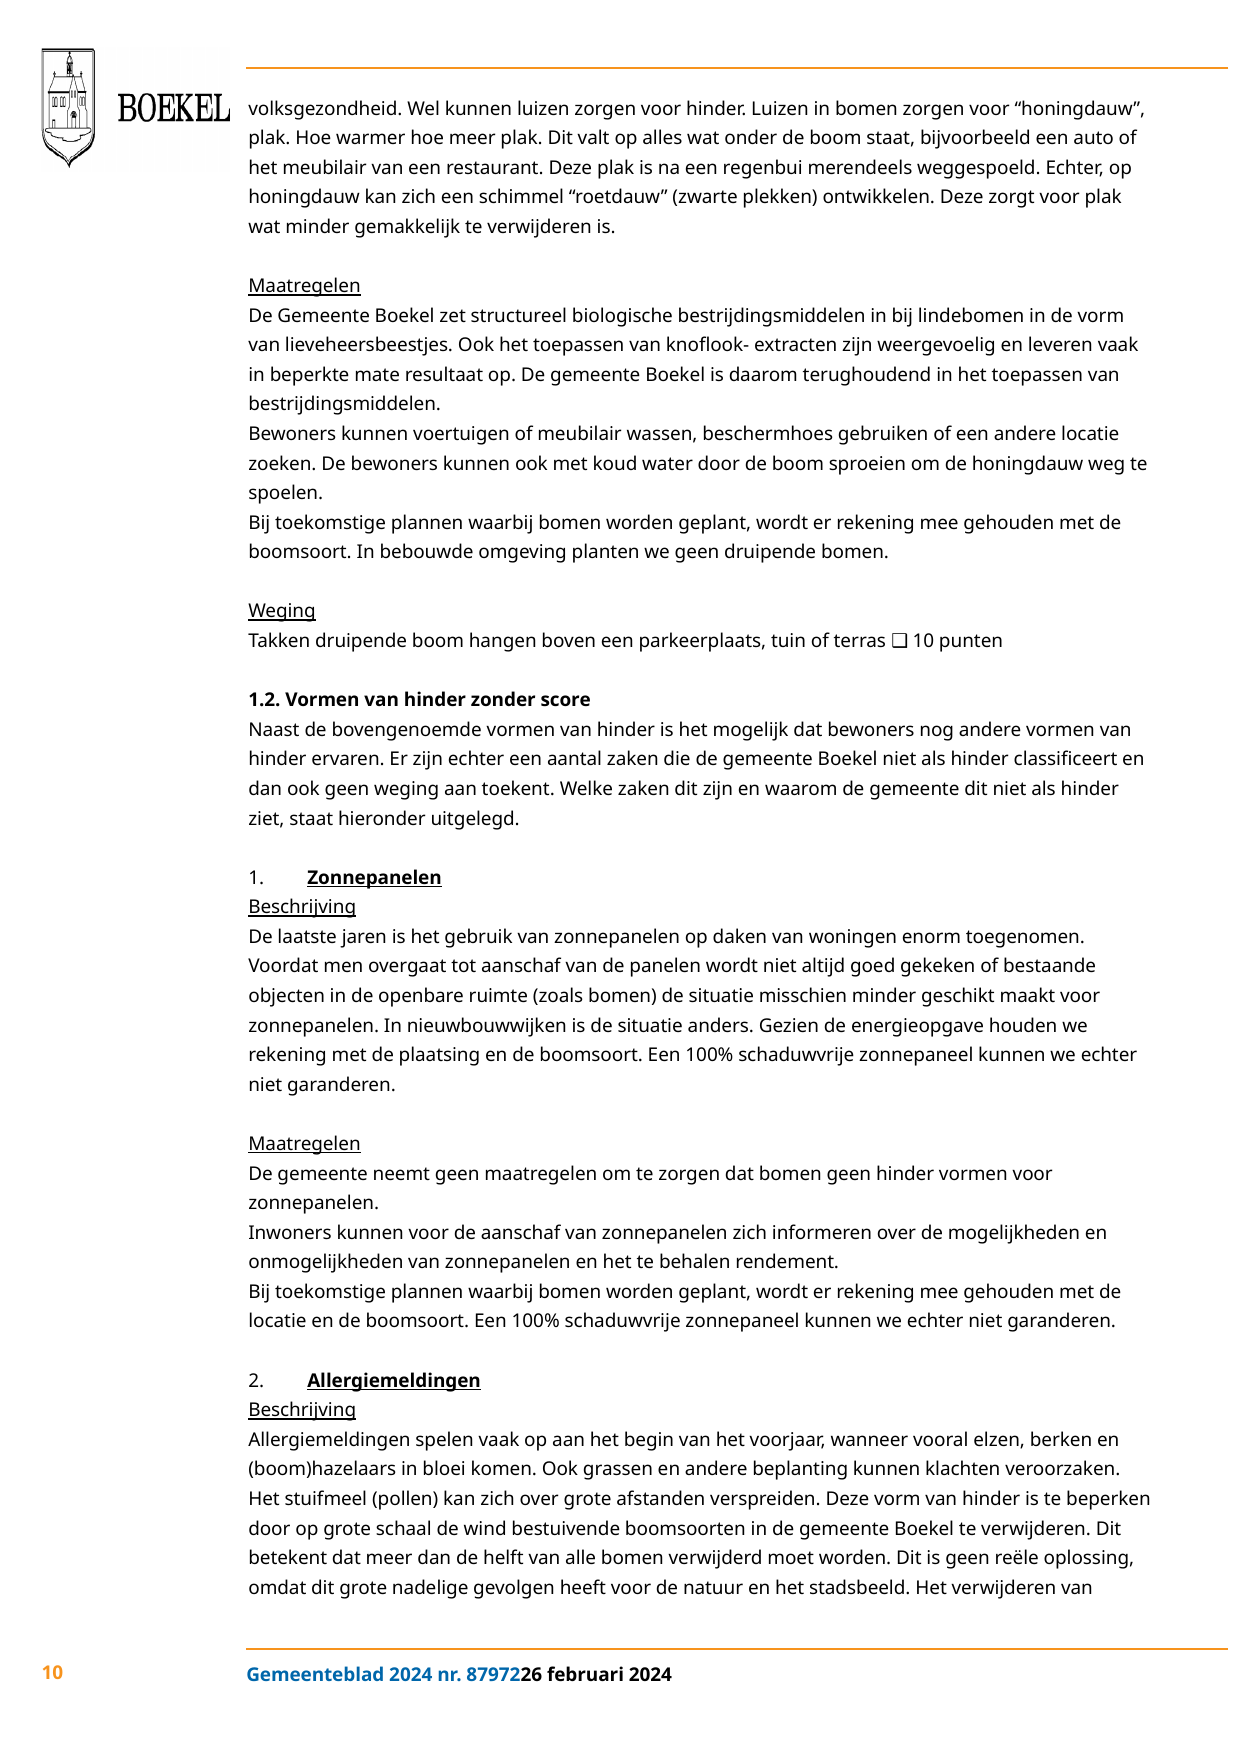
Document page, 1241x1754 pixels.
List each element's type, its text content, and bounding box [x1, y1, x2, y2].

text Maatregelen [248, 272, 1152, 298]
text Beschrijving [248, 893, 1152, 919]
text Maatregelen [248, 1130, 1152, 1156]
text volksgezondheid. Wel kunnen luizen zorgen voor hinder. Luizen in bomen zorgen voor “honingdauw”, plak. Hoe warmer hoe meer plak. Dit valt op alles wat onder de boom staat, bijvoorbeeld een auto of het meubilair van een restaurant. Deze plak is na een regenbui merendeels weggespoeld. Echter, op honingdauw kan zich een schimmel “roetdauw” (zwarte plekken) ontwikkelen. Deze zorgt voor plak wat minder gemakkelijk te verwijderen is. [248, 95, 1152, 239]
text De laatste jaren is het gebruik van zonnepanelen op daken van woningen enorm toegenomen. Voordat men overgaat tot aanschaf van de panelen wordt niet altijd goed gekeken of bestaande objecten in de openbare ruimte (zoals bomen) de situatie misschien minder geschikt maakt voor zonnepanelen. In nieuwbouwwijken is de situatie anders. Gezien de energieopgave houden we rekening met de plaatsing en de boomsoort. Een 100% schaduwvrije zonnepaneel kunnen we echter niet garanderen. [248, 923, 1152, 1097]
picture [41, 47, 231, 172]
list Zonnepanelen [248, 864, 1152, 890]
text Naast de bovengenoemde vormen van hinder is het mogelijk dat bewoners nog andere vormen van hinder ervaren. Er zijn echter een aantal zaken die de gemeente Boekel niet als hinder classificeert en dan ook geen weging aan toekent. Welke zaken dit zijn en waarom de gemeente dit niet als hinder ziet, staat hieronder uitgelegd. [248, 716, 1152, 831]
text Weging [248, 598, 1152, 623]
text De gemeente neemt geen maatregelen om te zorgen dat bomen geen hinder vormen voor zonnepanelen. [248, 1160, 1152, 1215]
text 1.2. Vormen van hinder zonder score [248, 686, 1152, 712]
text Bewoners kunnen voertuigen of meubilair wassen, beschermhoes gebruiken of een andere locatie zoeken. De bewoners kunnen ook met koud water door de boom sproeien om de honingdauw weg te spoelen. [248, 420, 1152, 505]
text Bij toekomstige plannen waarbij bomen worden geplant, wordt er rekening mee gehouden met de locatie en de boomsoort. Een 100% schaduwvrije zonnepaneel kunnen we echter niet garanderen. [248, 1278, 1152, 1333]
text De Gemeente Boekel zet structureel biologische bestrijdingsmiddelen in bij lindebomen in de vorm van lieveheersbeestjes. Ook het toepassen van knoflook- extracten zijn weergevoelig en leveren vaak in beperkte mate resultaat op. De gemeente Boekel is daarom terughoudend in het toepassen van bestrijdingsmiddelen. [248, 302, 1152, 416]
text Inwoners kunnen voor de aanschaf van zonnepanelen zich informeren over de mogelijkheden en onmogelijkheden van zonnepanelen en het te behalen rendement. [248, 1219, 1152, 1274]
text Beschrijving [248, 1396, 1152, 1422]
text Allergiemeldingen spelen vaak op aan het begin van het voorjaar, wanneer vooral elzen, berken en (boom)hazelaars in bloei komen. Ook grassen en andere beplanting kunnen klachten veroorzaken. Het stuifmeel (pollen) kan zich over grote afstanden verspreiden. Deze vorm van hinder is te beperken door op grote schaal de wind bestuivende boomsoorten in de gemeente Boekel te verwijderen. Dit betekent dat meer dan de helft van alle bomen verwijderd moet worden. Dit is geen reële oplossing, omdat dit grote nadelige gevolgen heeft voor de natuur en het stadsbeeld. Het verwijderen van [248, 1426, 1152, 1600]
list Allergiemeldingen [248, 1367, 1152, 1393]
text Bij toekomstige plannen waarbij bomen worden geplant, wordt er rekening mee gehouden met de boomsoort. In bebouwde omgeving planten we geen druipende bomen. [248, 509, 1152, 564]
text Takken druipende boom hangen boven een parkeerplaats, tuin of terras ❑ 10 punten [248, 627, 1152, 653]
